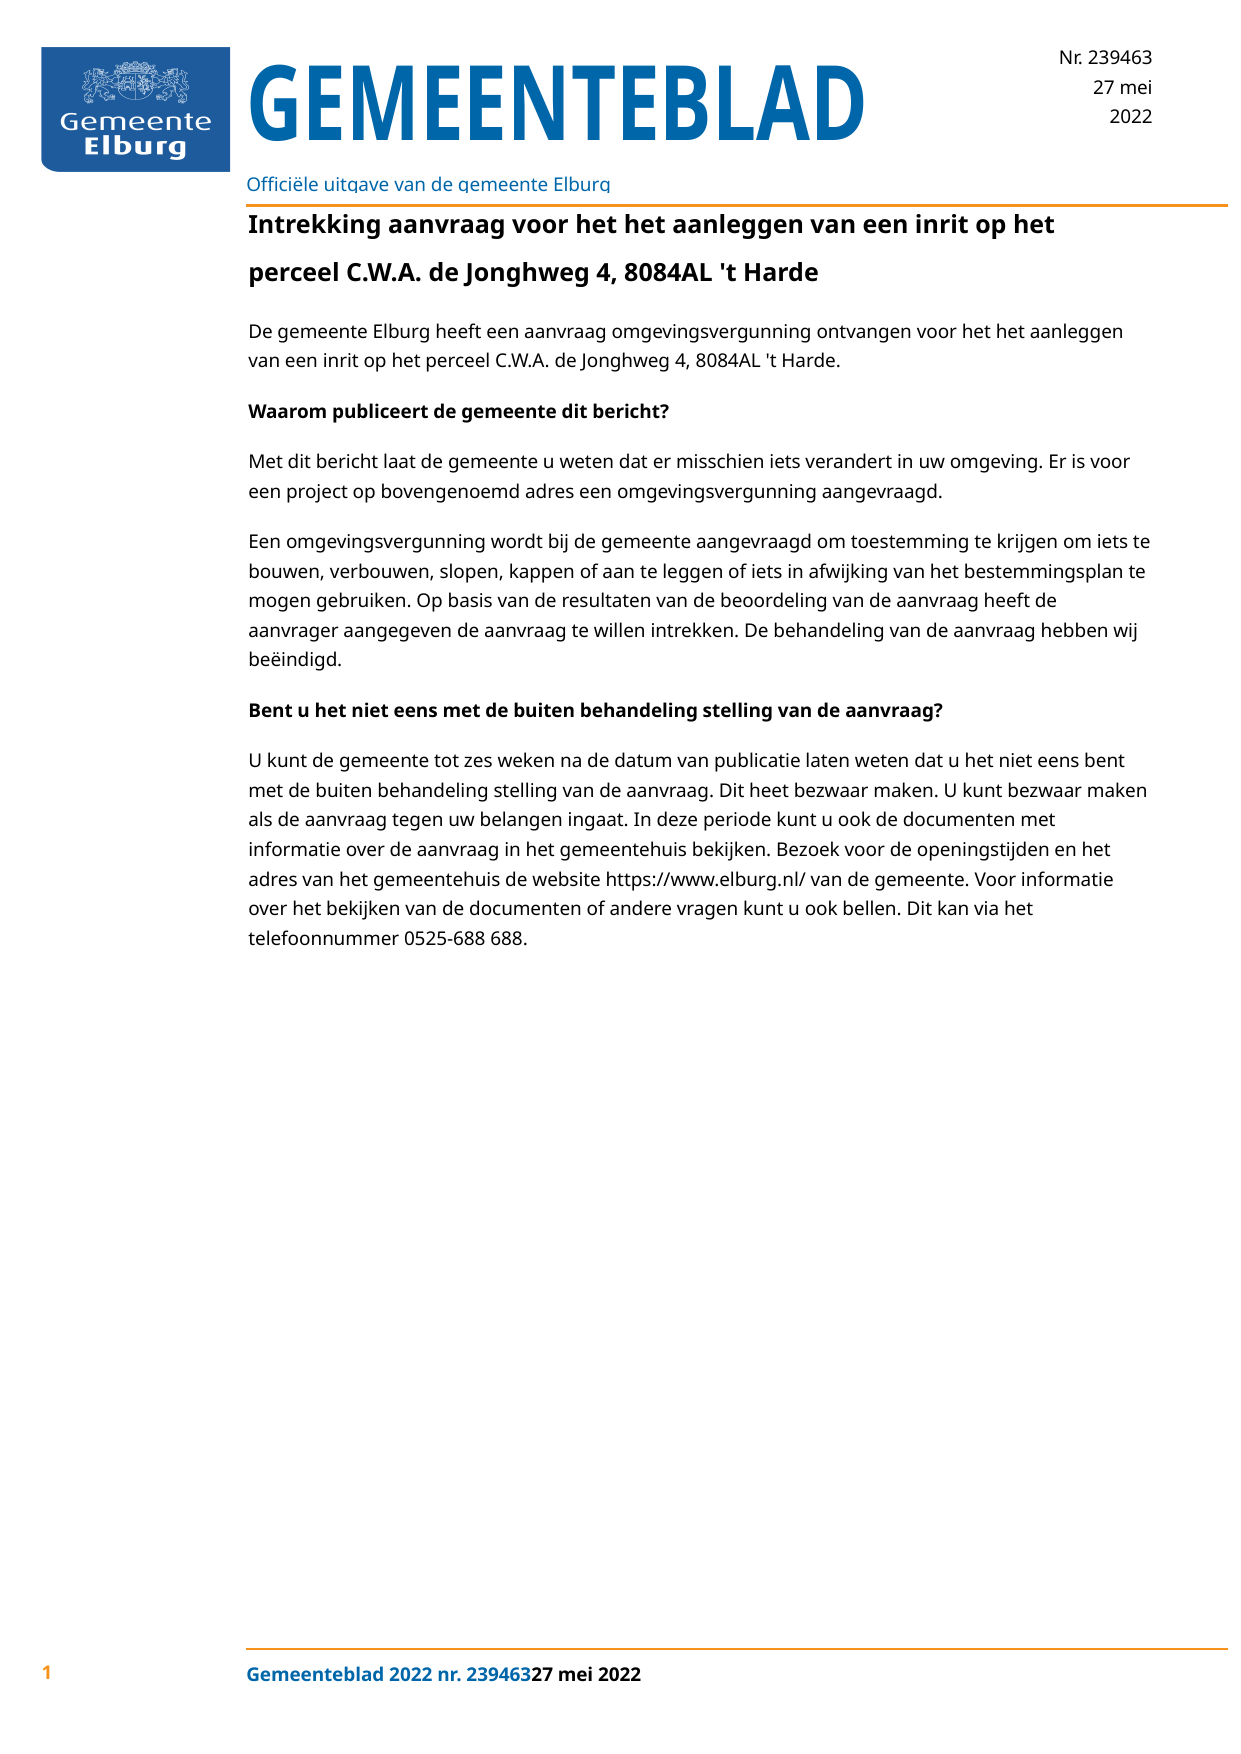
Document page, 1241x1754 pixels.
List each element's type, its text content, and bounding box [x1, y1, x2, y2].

text Met dit bericht laat de gemeente u weten dat er misschien iets verandert in uw omgeving. Er is voor een project op bovengenoemd adres een omgevingsvergunning aangevraagd. [248, 448, 1152, 504]
text De gemeente Elburg heeft een aanvraag omgevingsvergunning ontvangen voor het het aanleggen van een inrit op het perceel C.W.A. de Jonghweg 4, 8084AL 't Harde. [248, 318, 1152, 373]
picture [41, 47, 231, 172]
text Bent u het niet eens met de buiten behandeling stelling van de aanvraag? [248, 697, 1152, 723]
text Een omgevingsvergunning wordt bij de gemeente aangevraagd om toestemming te krijgen om iets te bouwen, verbouwen, slopen, kappen of aan te leggen of iets in afwijking van het bestemmingsplan te mogen gebruiken. Op basis van de resultaten van de beoordeling van de aanvraag heeft de aanvrager aangegeven de aanvraag te willen intrekken. De behandeling van de aanvraag hebben wij beëindigd. [248, 528, 1152, 672]
text Intrekking aanvraag voor het het aanleggen van een inrit op het perceel C.W.A. de Jonghweg 4, 8084AL 't Harde [248, 207, 1152, 288]
text Waarom publiceert de gemeente dit bericht? [248, 398, 1152, 424]
text U kunt de gemeente tot zes weken na de datum van publicatie laten weten dat u het niet eens bent met de buiten behandeling stelling van de aanvraag. Dit heet bezwaar maken. U kunt bezwaar maken als de aanvraag tegen uw belangen ingaat. In deze periode kunt u ook de documenten met informatie over de aanvraag in het gemeentehuis bekijken. Bezoek voor de openingstijden en het adres van het gemeentehuis de website https://www.elburg.nl/ van de gemeente. Voor informatie over het bekijken van de documenten of andere vragen kunt u ook bellen. Dit kan via het telefoonnummer 0525-688 688. [248, 747, 1152, 951]
